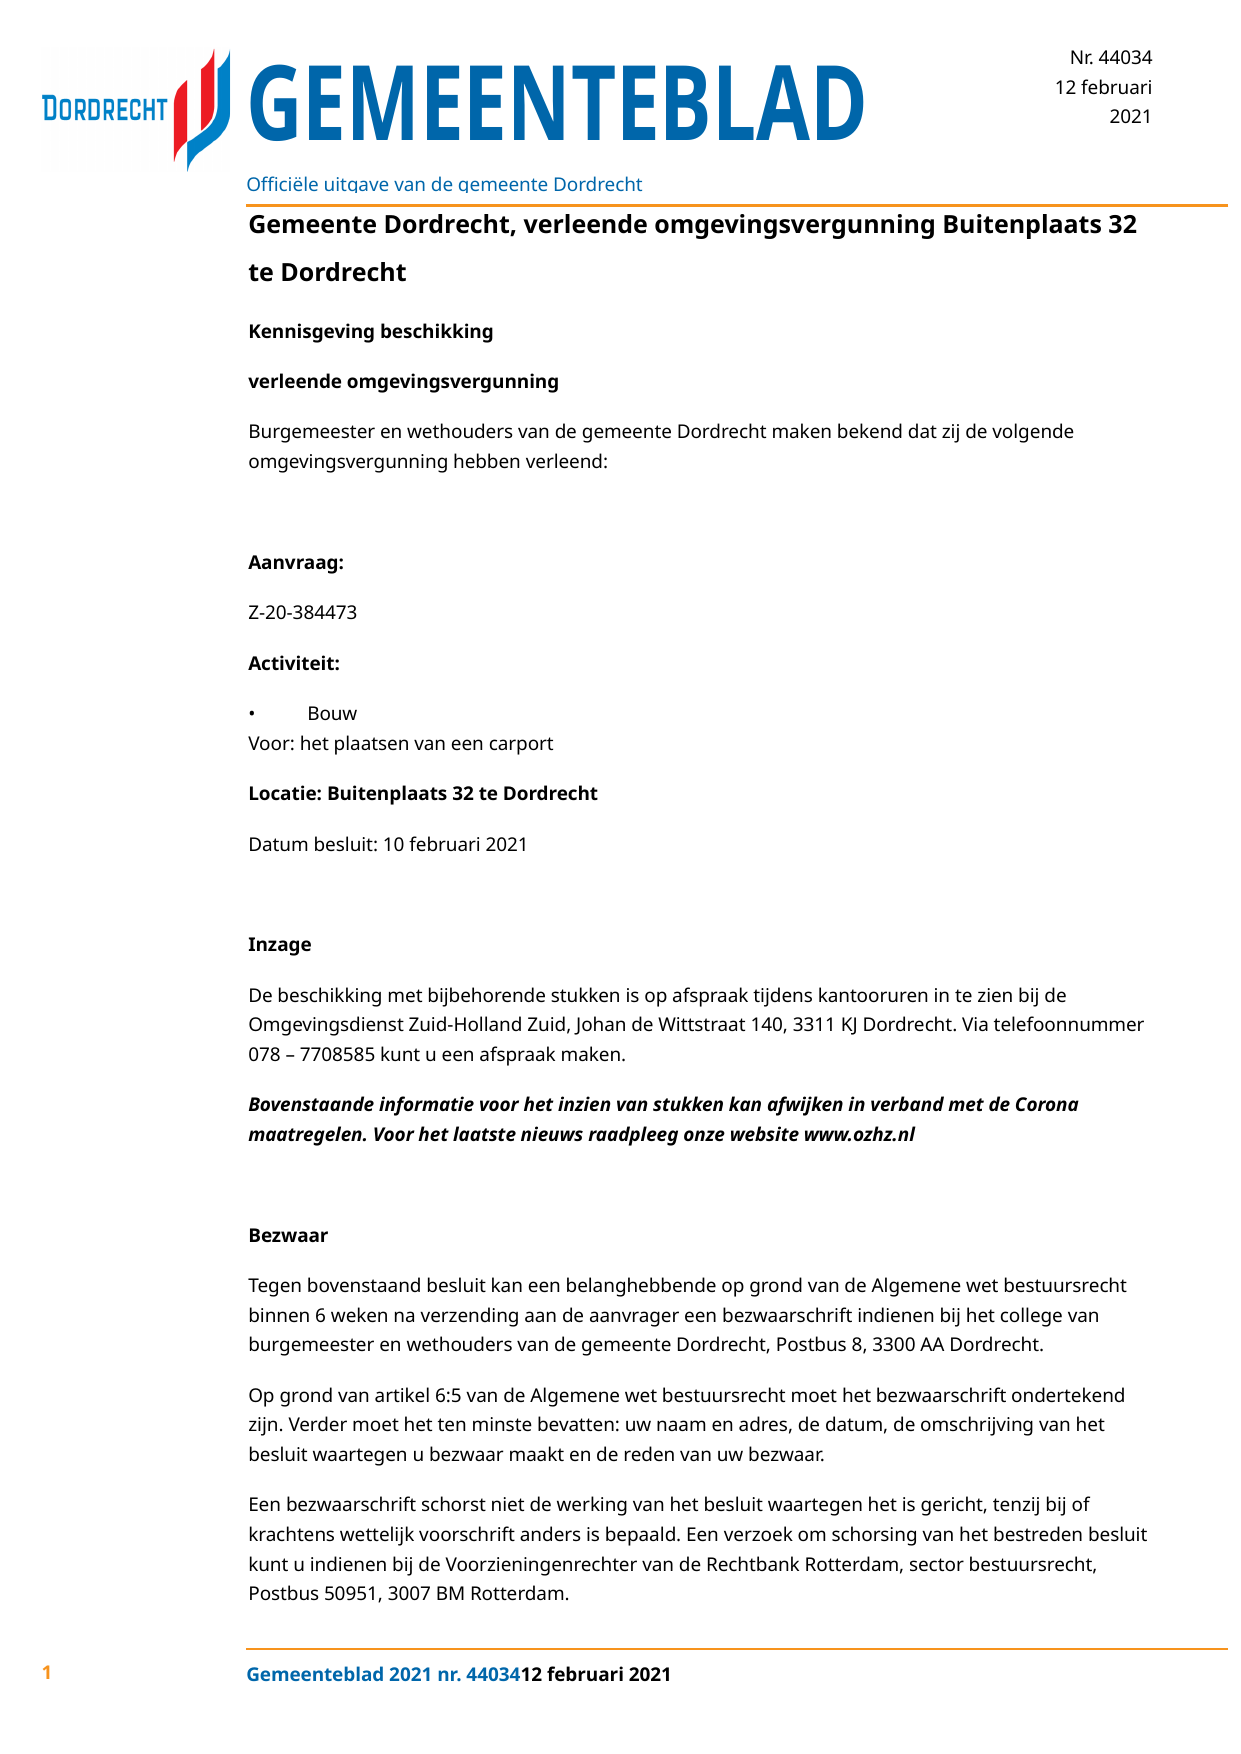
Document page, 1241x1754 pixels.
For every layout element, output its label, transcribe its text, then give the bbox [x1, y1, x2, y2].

text verleende omgevingsvergunning [248, 368, 1152, 394]
text Een bezwaarschrift schorst niet de werking van het besluit waartegen het is gericht, tenzij bij of krachtens wettelijk voorschrift anders is bepaald. Een verzoek om schorsing van het bestreden besluit kunt u indienen bij de Voorzieningenrechter van de Rechtbank Rotterdam, sector bestuursrecht, Postbus 50951, 3007 BM Rotterdam. [248, 1492, 1152, 1606]
picture [41, 47, 231, 172]
text Datum besluit: 10 februari 2021 [248, 831, 1152, 857]
text Inzage [248, 932, 1152, 957]
text Aanvraag: [248, 549, 1152, 575]
text Activiteit: [248, 650, 1152, 676]
text Bezwaar [248, 1222, 1152, 1248]
text Op grond van artikel 6:5 van de Algemene wet bestuursrecht moet het bezwaarschrift ondertekend zijn. Verder moet het ten minste bevatten: uw naam en adres, de datum, de omschrijving van het besluit waartegen u bezwaar maakt en de reden van uw bezwaar. [248, 1382, 1152, 1467]
text Z-20-384473 [248, 599, 1152, 625]
list Bouw [248, 700, 1152, 726]
text Tegen bovenstaand besluit kan een belanghebbende op grond van de Algemene wet bestuursrecht binnen 6 weken na verzending aan de aanvrager een bezwaarschrift indienen bij het college van burgemeester en wethouders van de gemeente Dordrecht, Postbus 8, 3300 AA Dordrecht. [248, 1272, 1152, 1357]
text Voor: het plaatsen van een carport [248, 730, 1152, 756]
text Gemeente Dordrecht, verleende omgevingsvergunning Buitenplaats 32 te Dordrecht [248, 207, 1152, 288]
text Burgemeester en wethouders van de gemeente Dordrecht maken bekend dat zij de volgende omgevingsvergunning hebben verleend: [248, 419, 1152, 474]
text Locatie: Buitenplaats 32 te Dordrecht [248, 780, 1152, 806]
text Kennisgeving beschikking [248, 318, 1152, 344]
text Bovenstaande informatie voor het inzien van stukken kan afwijken in verband met de Corona maatregelen. Voor het laatste nieuws raadpleeg onze website www.ozhz.nl [248, 1092, 1152, 1147]
text De beschikking met bijbehorende stukken is op afspraak tijdens kantooruren in te zien bij de Omgevingsdienst Zuid-Holland Zuid, Johan de Wittstraat 140, 3311 KJ Dordrecht. Via telefoonnummer 078 – 7708585 kunt u een afspraak maken. [248, 982, 1152, 1067]
